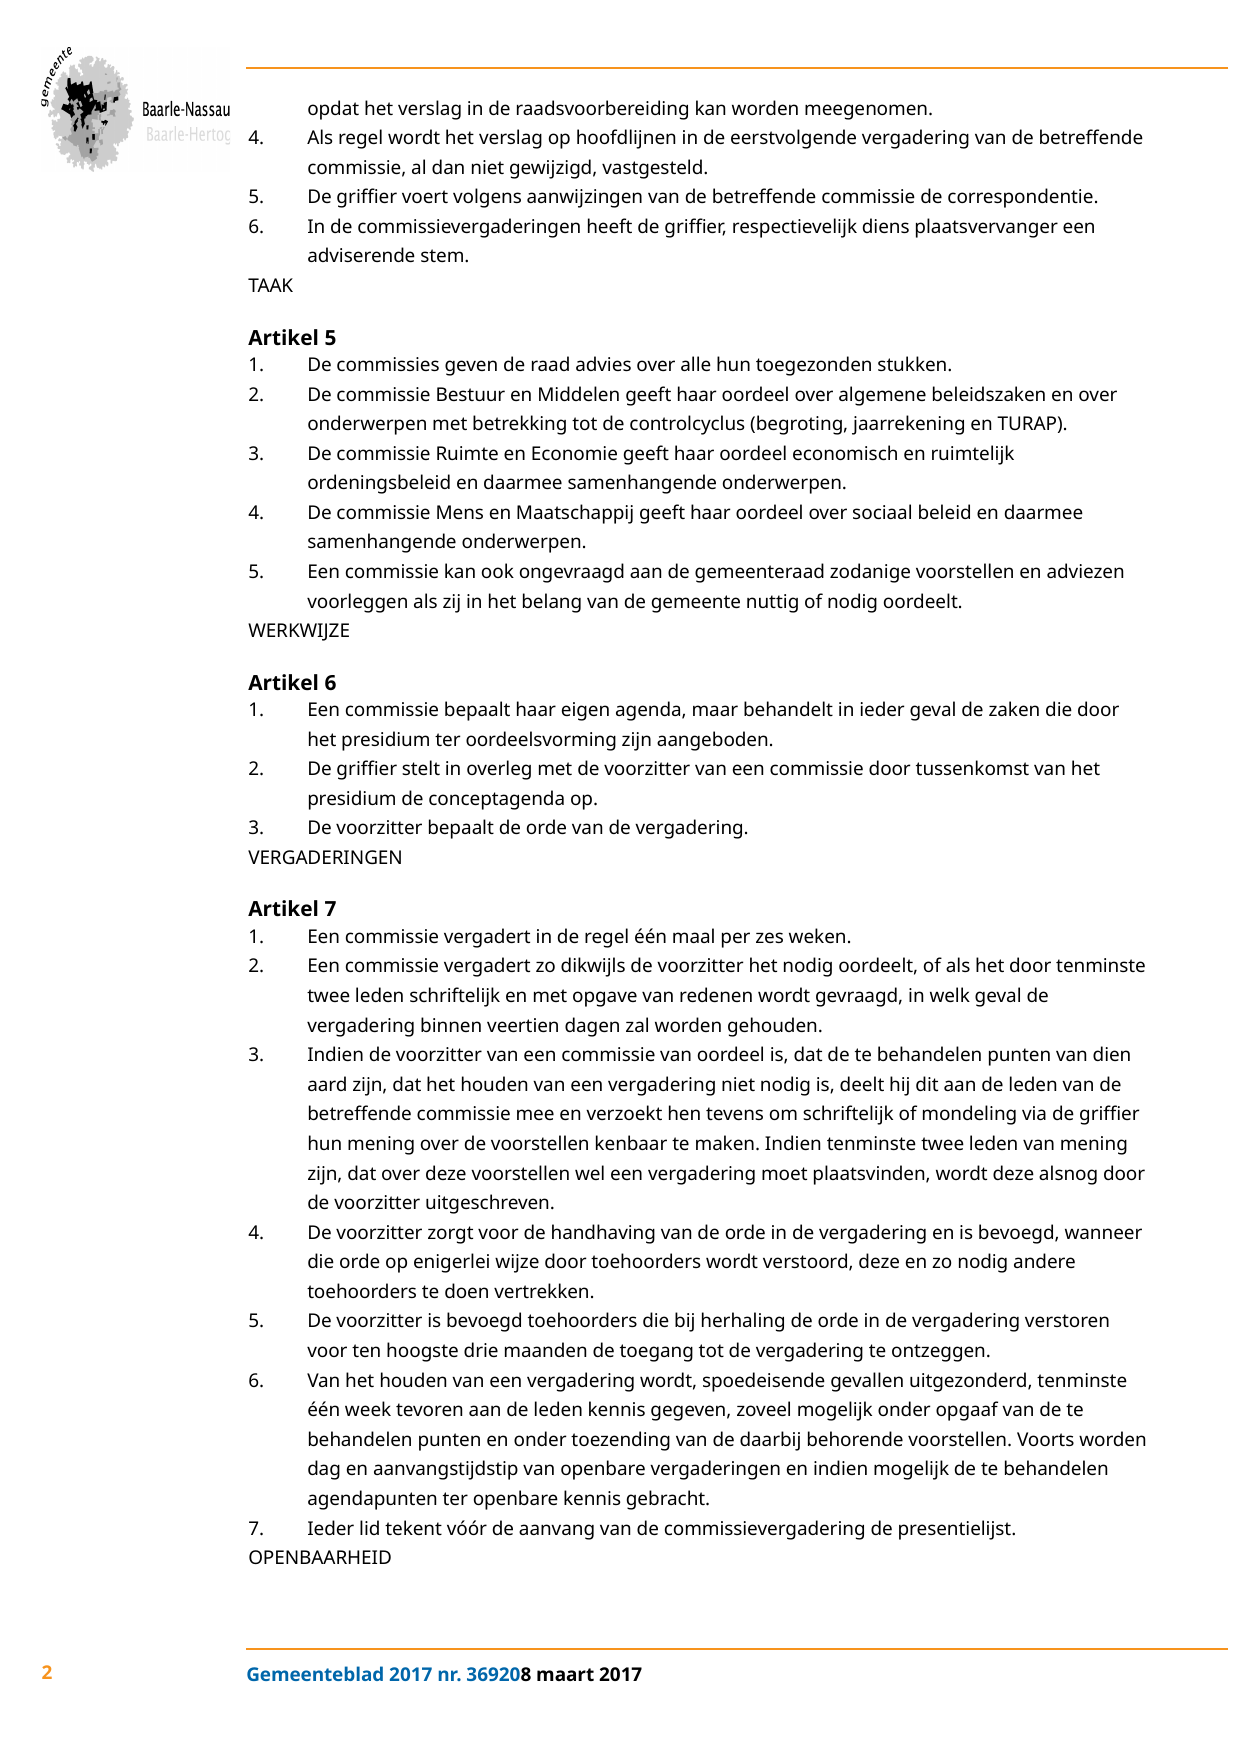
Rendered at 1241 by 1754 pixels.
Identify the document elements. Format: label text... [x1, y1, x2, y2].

text TAAK [248, 272, 1152, 298]
text VERGADERINGEN [248, 844, 1152, 870]
list De commissie Bestuur en Middelen geeft haar oordeel over algemene beleidszaken en over onderwerpen met betrekking tot de controlcyclus (begroting, jaarrekening en TURAP). [248, 381, 1152, 436]
list Van het houden van een vergadering wordt, spoedeisende gevallen uitgezonderd, tenminste één week tevoren aan de leden kennis gegeven, zoveel mogelijk onder opgaaf van de te behandelen punten en onder toezending van de daarbij behorende voorstellen. Voorts worden dag en aanvangstijdstip van openbare vergaderingen en indien mogelijk de te behandelen agendapunten ter openbare kennis gebracht. [248, 1367, 1152, 1511]
text Artikel 7 [248, 894, 1152, 923]
list Ieder lid tekent vóór de aanvang van de commissievergadering de presentielijst. [248, 1515, 1152, 1540]
list Indien de voorzitter van een commissie van oordeel is, dat de te behandelen punten van dien aard zijn, dat het houden van een vergadering niet nodig is, deelt hij dit aan de leden van de betreffende commissie mee en verzoekt hen tevens om schriftelijk of mondeling via de griffier hun mening over de voorstellen kenbaar te maken. Indien tenminste twee leden van mening zijn, dat over deze voorstellen wel een vergadering moet plaatsvinden, wordt deze alsnog door de voorzitter uitgeschreven. [248, 1041, 1152, 1215]
list Een commissie vergadert in de regel één maal per zes weken. [248, 923, 1152, 949]
text Artikel 5 [248, 323, 1152, 351]
list Een commissie kan ook ongevraagd aan de gemeenteraad zodanige voorstellen en adviezen voorleggen als zij in het belang van de gemeente nuttig of nodig oordeelt. [248, 558, 1152, 613]
list De voorzitter is bevoegd toehoorders die bij herhaling de orde in de vergadering verstoren voor ten hoogste drie maanden de toegang tot de vergadering te ontzeggen. [248, 1308, 1152, 1363]
text OPENBAARHEID [248, 1544, 1152, 1570]
list In de commissievergaderingen heeft de griffier, respectievelijk diens plaatsvervanger een adviserende stem. [248, 213, 1152, 268]
list De commissie Ruimte en Economie geeft haar oordeel economisch en ruimtelijk ordeningsbeleid en daarmee samenhangende onderwerpen. [248, 440, 1152, 495]
list Een commissie bepaalt haar eigen agenda, maar behandelt in ieder geval de zaken die door het presidium ter oordeelsvorming zijn aangeboden. [248, 696, 1152, 752]
list Als regel wordt het verslag op hoofdlijnen in de eerstvolgende vergadering van de betreffende commissie, al dan niet gewijzigd, vastgesteld. [248, 124, 1152, 180]
text WERKWIJZE [248, 617, 1152, 643]
list De griffier voert volgens aanwijzingen van de betreffende commissie de correspondentie. [248, 183, 1152, 209]
list De griffier stelt in overleg met de voorzitter van een commissie door tussenkomst van het presidium de conceptagenda op. [248, 755, 1152, 811]
list opdat het verslag in de raadsvoorbereiding kan worden meegenomen. [248, 95, 1152, 121]
list Een commissie vergadert zo dikwijls de voorzitter het nodig oordeelt, of als het door tenminste twee leden schriftelijk en met opgave van redenen wordt gevraagd, in welk geval de vergadering binnen veertien dagen zal worden gehouden. [248, 953, 1152, 1037]
text Artikel 6 [248, 668, 1152, 696]
picture [41, 47, 231, 172]
list De voorzitter zorgt voor de handhaving van de orde in de vergadering en is bevoegd, wanneer die orde op enigerlei wijze door toehoorders wordt verstoord, deze en zo nodig andere toehoorders te doen vertrekken. [248, 1219, 1152, 1304]
list De commissies geven de raad advies over alle hun toegezonden stukken. [248, 351, 1152, 377]
list De commissie Mens en Maatschappij geeft haar oordeel over sociaal beleid en daarmee samenhangende onderwerpen. [248, 499, 1152, 554]
list De voorzitter bepaalt de orde van de vergadering. [248, 814, 1152, 840]
